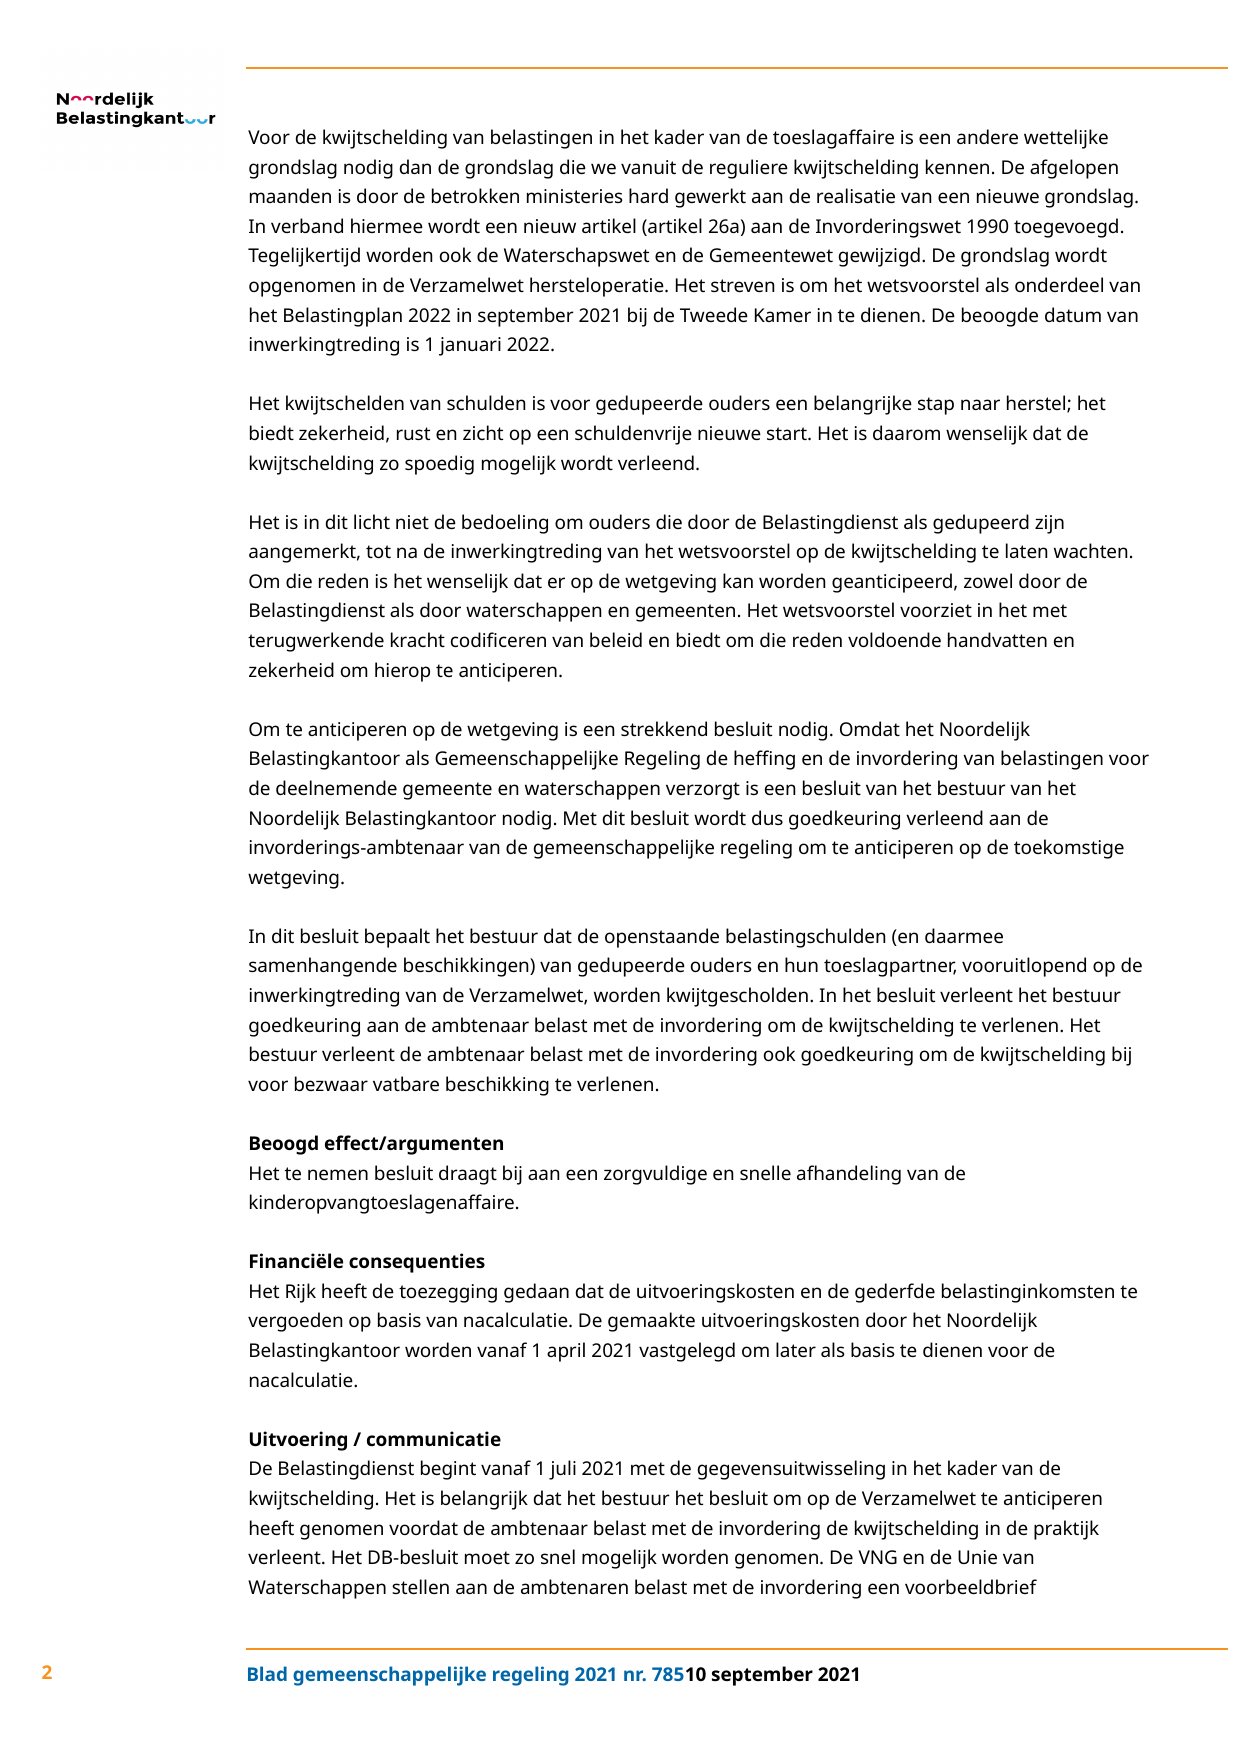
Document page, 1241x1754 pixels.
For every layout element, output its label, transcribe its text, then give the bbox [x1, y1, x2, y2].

text Het kwijtschelden van schulden is voor gedupeerde ouders een belangrijke stap naar herstel; het biedt zekerheid, rust en zicht op een schuldenvrije nieuwe start. Het is daarom wenselijk dat de kwijtschelding zo spoedig mogelijk wordt verleend. [248, 391, 1152, 476]
text Financiële consequenties [248, 1248, 1152, 1274]
text Voor de kwijtschelding van belastingen in het kader van de toeslagaffaire is een andere wettelijke grondslag nodig dan de grondslag die we vanuit de reguliere kwijtschelding kennen. De afgelopen maanden is door de betrokken ministeries hard gewerkt aan de realisatie van een nieuwe grondslag. In verband hiermee wordt een nieuw artikel (artikel 26a) aan de Invorderingswet 1990 toegevoegd. Tegelijkertijd worden ook de Waterschapswet en de Gemeentewet gewijzigd. De grondslag wordt opgenomen in de Verzamelwet hersteloperatie. Het streven is om het wetsvoorstel als onderdeel van het Belastingplan 2022 in september 2021 bij de Tweede Kamer in te dienen. De beoogde datum van inwerkingtreding is 1 januari 2022. [248, 124, 1152, 357]
text Beoogd effect/argumenten [248, 1130, 1152, 1156]
text Het is in dit licht niet de bedoeling om ouders die door de Belastingdienst als gedupeerd zijn aangemerkt, tot na de inwerkingtreding van het wetsvoorstel op de kwijtschelding te laten wachten. Om die reden is het wenselijk dat er op de wetgeving kan worden geanticipeerd, zowel door de Belastingdienst als door waterschappen en gemeenten. Het wetsvoorstel voorziet in het met terugwerkende kracht codificeren van beleid en biedt om die reden voldoende handvatten en zekerheid om hierop te anticiperen. [248, 509, 1152, 683]
text De Belastingdienst begint vanaf 1 juli 2021 met de gegevensuitwisseling in het kader van de kwijtschelding. Het is belangrijk dat het bestuur het besluit om op de Verzamelwet te anticiperen heeft genomen voordat de ambtenaar belast met de invordering de kwijtschelding in de praktijk verleent. Het DB-besluit moet zo snel mogelijk worden genomen. De VNG en de Unie van Waterschappen stellen aan de ambtenaren belast met de invordering een voorbeeldbrief [248, 1456, 1152, 1600]
text Uitvoering / communicatie [248, 1426, 1152, 1452]
text In dit besluit bepaalt het bestuur dat de openstaande belastingschulden (en daarmee samenhangende beschikkingen) van gedupeerde ouders en hun toeslagpartner, vooruitlopend op de inwerkingtreding van de Verzamelwet, worden kwijtgescholden. In het besluit verleent het bestuur goedkeuring aan de ambtenaar belast met de invordering om de kwijtschelding te verlenen. Het bestuur verleent de ambtenaar belast met de invordering ook goedkeuring om de kwijtschelding bij voor bezwaar vatbare beschikking te verlenen. [248, 923, 1152, 1097]
text Om te anticiperen op de wetgeving is een strekkend besluit nodig. Omdat het Noordelijk Belastingkantoor als Gemeenschappelijke Regeling de heffing en de invordering van belastingen voor de deelnemende gemeente en waterschappen verzorgt is een besluit van het bestuur van het Noordelijk Belastingkantoor nodig. Met dit besluit wordt dus goedkeuring verleend aan de invorderings-ambtenaar van de gemeenschappelijke regeling om te anticiperen op de toekomstige wetgeving. [248, 716, 1152, 890]
text Het te nemen besluit draagt bij aan een zorgvuldige en snelle afhandeling van de kinderopvangtoeslagenaffaire. [248, 1160, 1152, 1215]
text Het Rijk heeft de toezegging gedaan dat de uitvoeringskosten en de gederfde belastinginkomsten te vergoeden op basis van nacalculatie. De gemaakte uitvoeringskosten door het Noordelijk Belastingkantoor worden vanaf 1 april 2021 vastgelegd om later als basis te dienen voor de nacalculatie. [248, 1278, 1152, 1393]
picture [41, 47, 231, 172]
